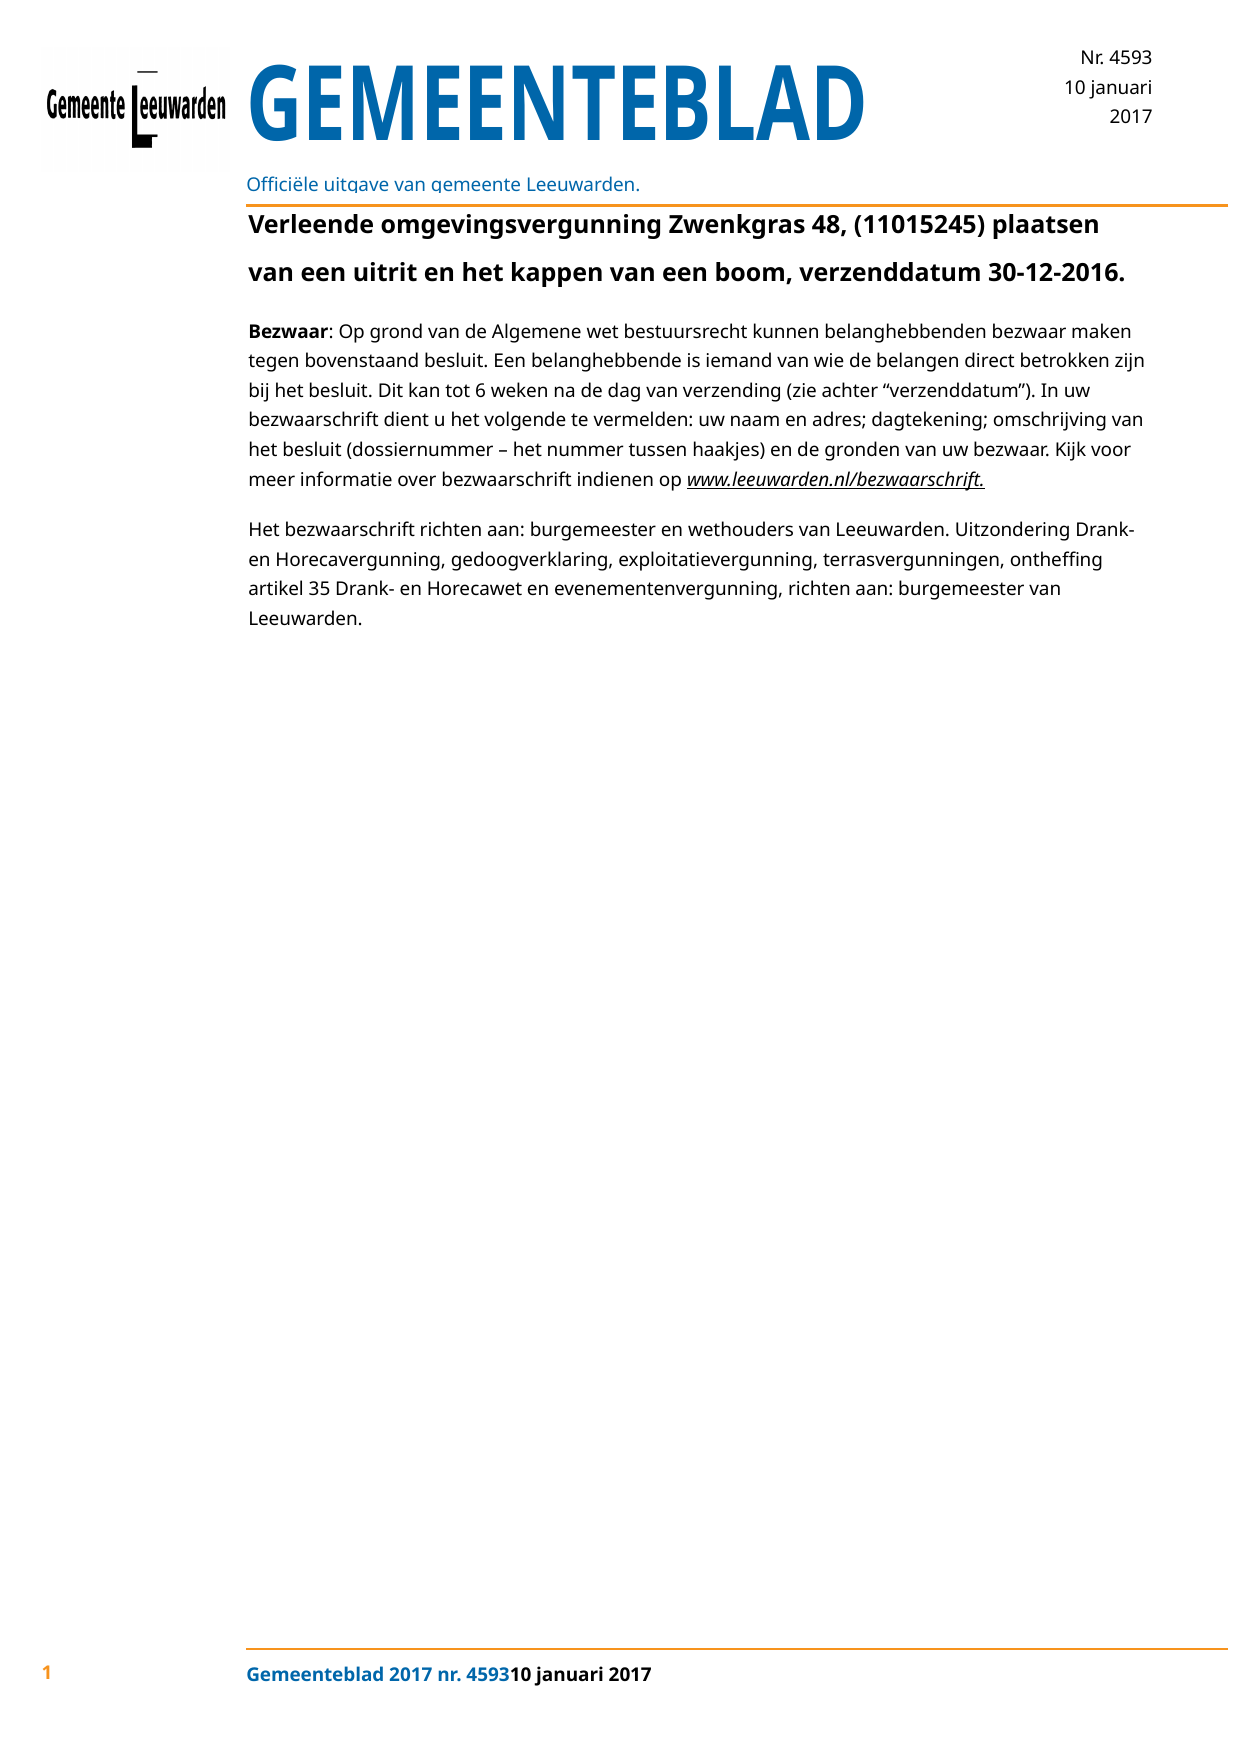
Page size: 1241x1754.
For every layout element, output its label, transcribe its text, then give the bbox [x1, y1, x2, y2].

picture [41, 47, 231, 172]
text Bezwaar: Op grond van de Algemene wet bestuursrecht kunnen belanghebbenden bezwaar maken tegen bovenstaand besluit. Een belanghebbende is iemand van wie de belangen direct betrokken zijn bij het besluit. Dit kan tot 6 weken na de dag van verzending (zie achter “verzenddatum”). In uw bezwaarschrift dient u het volgende te vermelden: uw naam en adres; dagtekening; omschrijving van het besluit (dossiernummer – het nummer tussen haakjes) en de gronden van uw bezwaar. Kijk voor meer informatie over bezwaarschrift indienen op www.leeuwarden.nl/bezwaarschrift. [248, 318, 1152, 492]
text Het bezwaarschrift richten aan: burgemeester en wethouders van Leeuwarden. Uitzondering Drank- en Horecavergunning, gedoogverklaring, exploitatievergunning, terrasvergunningen, ontheffing artikel 35 Drank- en Horecawet en evenementenvergunning, richten aan: burgemeester van Leeuwarden. [248, 516, 1152, 631]
text Verleende omgevingsvergunning Zwenkgras 48, (11015245) plaatsen van een uitrit en het kappen van een boom, verzenddatum 30-12-2016. [248, 207, 1152, 288]
